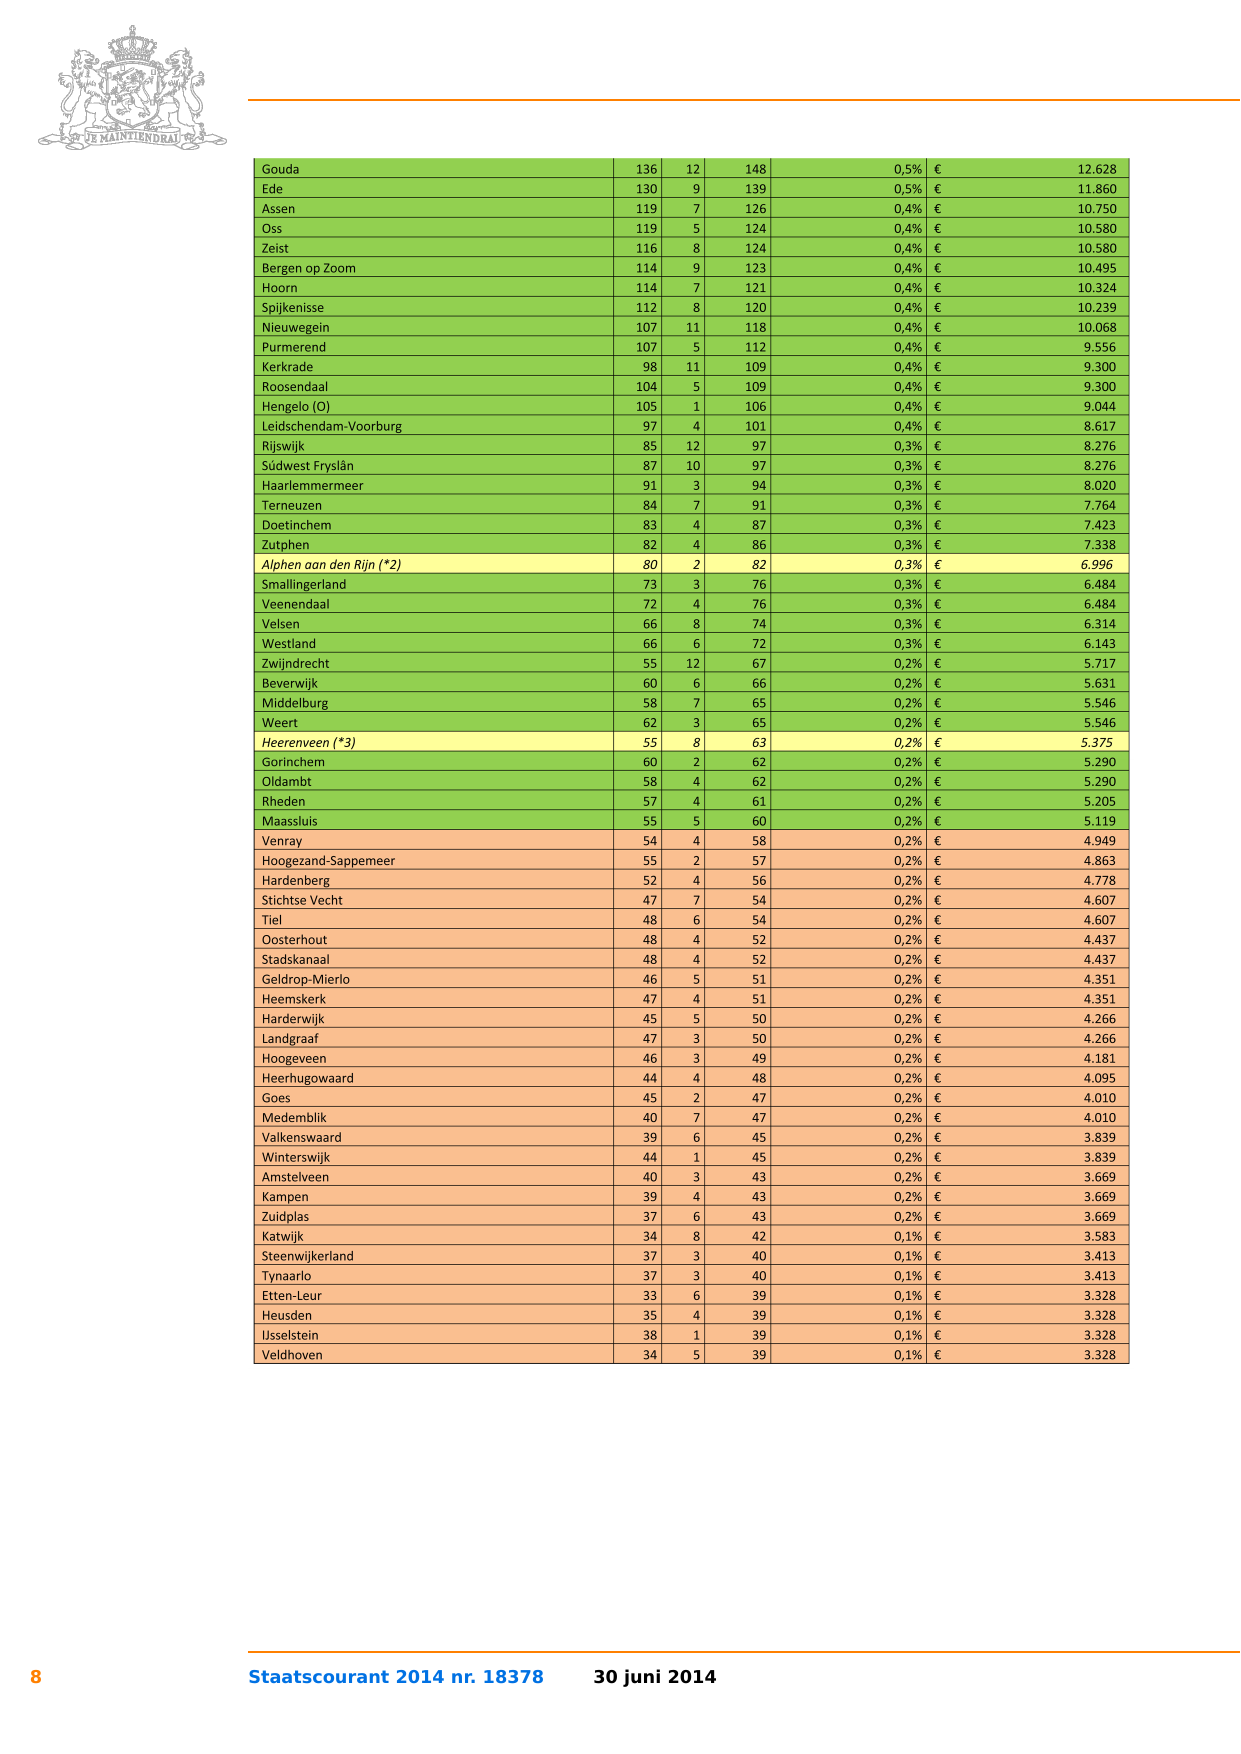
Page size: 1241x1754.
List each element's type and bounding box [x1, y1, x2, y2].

picture [248, 151, 1134, 1369]
picture [38, 25, 227, 150]
